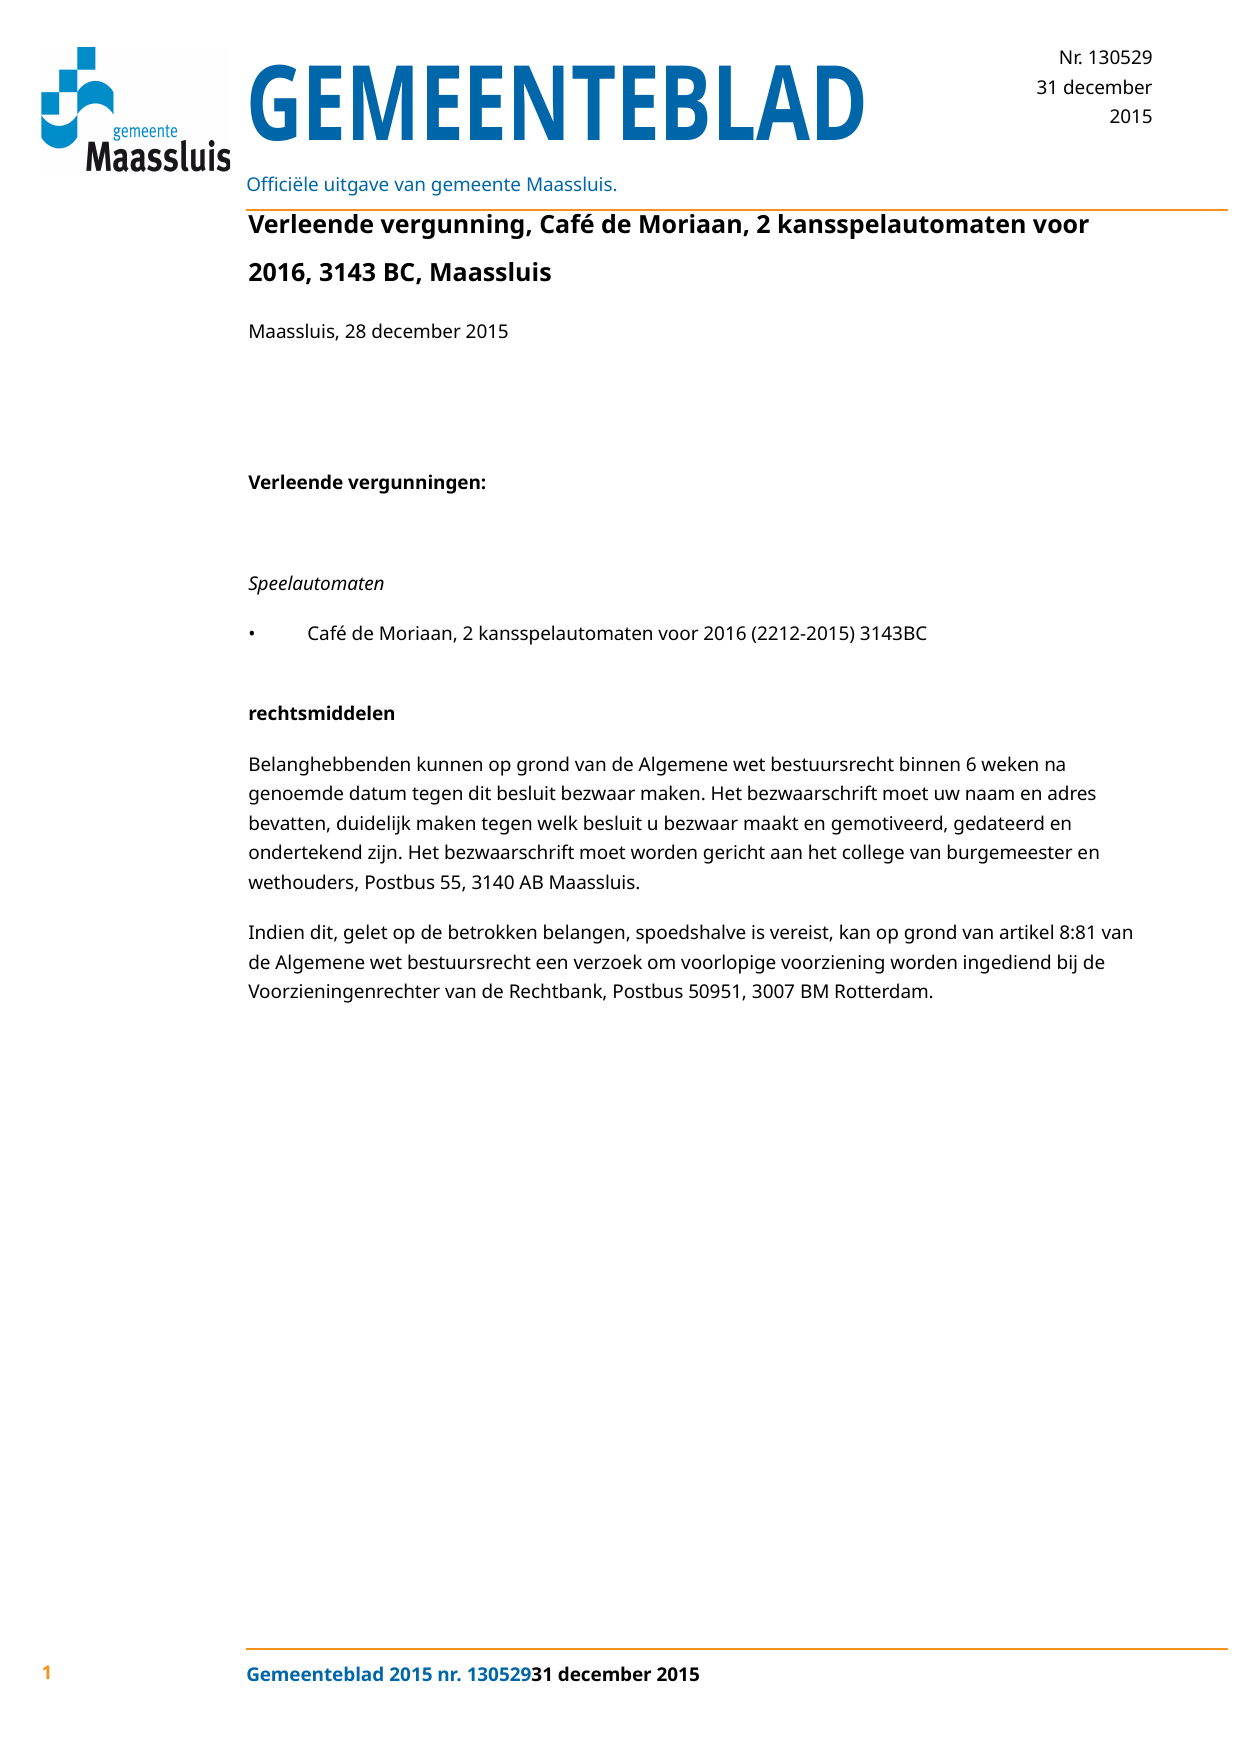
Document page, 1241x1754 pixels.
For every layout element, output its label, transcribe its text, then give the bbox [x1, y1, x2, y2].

text Maassluis, 28 december 2015 [248, 318, 1152, 344]
text Belanghebbenden kunnen op grond van de Algemene wet bestuursrecht binnen 6 weken na genoemde datum tegen dit besluit bezwaar maken. Het bezwaarschrift moet uw naam en adres bevatten, duidelijk maken tegen welk besluit u bezwaar maakt en gemotiveerd, gedateerd en ondertekend zijn. Het bezwaarschrift moet worden gericht aan het college van burgemeester en wethouders, Postbus 55, 3140 AB Maassluis. [248, 751, 1152, 895]
text Speelautomaten [248, 570, 1152, 596]
text Indien dit, gelet op de betrokken belangen, spoedshalve is vereist, kan op grond van artikel 8:81 van de Algemene wet bestuursrecht een verzoek om voorlopige voorziening worden ingediend bij de Voorzieningenrechter van de Rechtbank, Postbus 50951, 3007 BM Rotterdam. [248, 919, 1152, 1004]
text Verleende vergunning, Café de Moriaan, 2 kansspelautomaten voor 2016, 3143 BC, Maassluis [248, 211, 1152, 288]
picture [41, 47, 231, 172]
text Verleende vergunningen: [248, 469, 1152, 495]
picture [41, 47, 77, 92]
text rechtsmiddelen [248, 700, 1152, 726]
list Café de Moriaan, 2 kansspelautomaten voor 2016 (2212-2015) 3143BC [248, 620, 1152, 646]
